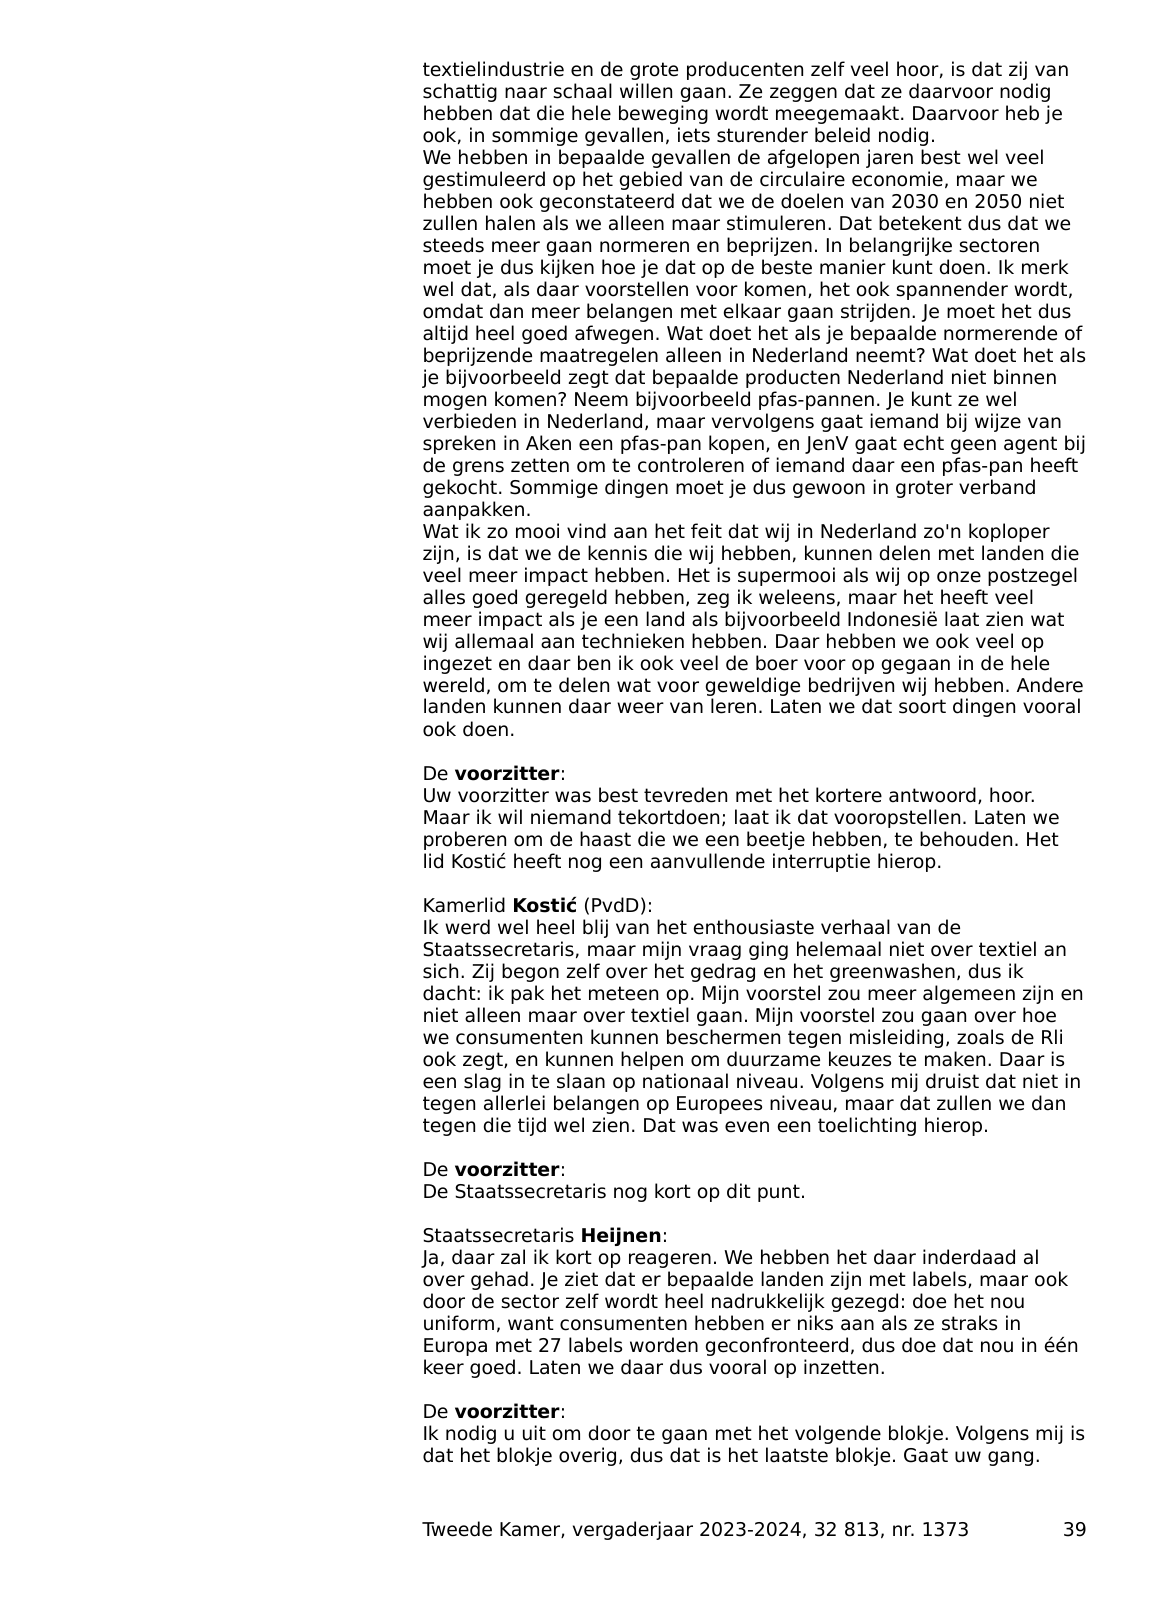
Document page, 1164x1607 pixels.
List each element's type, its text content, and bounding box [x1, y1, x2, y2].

text Wat ik zo mooi vind aan het feit dat wij in Nederland zo'n koploper zijn, is dat we de kennis die wij hebben, kunnen delen met landen die veel meer impact hebben. Het is supermooi als wij op onze postzegel alles goed geregeld hebben, zeg ik weleens, maar het heeft veel meer impact als je een land als bijvoorbeeld Indonesië laat zien wat wij allemaal aan technieken hebben. Daar hebben we ook veel op ingezet en daar ben ik ook veel de boer voor op gegaan in de hele wereld, om te delen wat voor geweldige bedrijven wij hebben. Andere landen kunnen daar weer van leren. Laten we dat soort dingen vooral ook doen. [422, 521, 1087, 740]
text Uw voorzitter was best tevreden met het kortere antwoord, hoor. Maar ik wil niemand tekortdoen; laat ik dat vooropstellen. Laten we proberen om de haast die we een beetje hebben, te behouden. Het lid Kostić heeft nog een aanvullende interruptie hierop. [422, 784, 1087, 872]
text We hebben in bepaalde gevallen de afgelopen jaren best wel veel gestimuleerd op het gebied van de circulaire economie, maar we hebben ook geconstateerd dat we de doelen van 2030 en 2050 niet zullen halen als we alleen maar stimuleren. Dat betekent dus dat we steeds meer gaan normeren en beprijzen. In belangrijke sectoren moet je dus kijken hoe je dat op de beste manier kunt doen. Ik merk wel dat, als daar voorstellen voor komen, het ook spannender wordt, omdat dan meer belangen met elkaar gaan strijden. Je moet het dus altijd heel goed afwegen. Wat doet het als je bepaalde normerende of beprijzende maatregelen alleen in Nederland neemt? Wat doet het als je bijvoorbeeld zegt dat bepaalde producten Nederland niet binnen mogen komen? Neem bijvoorbeeld pfas-pannen. Je kunt ze wel verbieden in Nederland, maar vervolgens gaat iemand bij wijze van spreken in Aken een pfas-pan kopen, en JenV gaat echt geen agent bij de grens zetten om te controleren of iemand daar een pfas-pan heeft gekocht. Sommige dingen moet je dus gewoon in groter verband aanpakken. [422, 147, 1087, 521]
text Ja, daar zal ik kort op reageren. We hebben het daar inderdaad al over gehad. Je ziet dat er bepaalde landen zijn met labels, maar ook door de sector zelf wordt heel nadrukkelijk gezegd: doe het nou uniform, want consumenten hebben er niks aan als ze straks in Europa met 27 labels worden geconfronteerd, dus doe dat nou in één keer goed. Laten we daar dus vooral op inzetten. [422, 1247, 1087, 1379]
text Staatssecretaris Heijnen: [422, 1225, 1087, 1247]
text De voorzitter: [422, 763, 1087, 784]
text Ik werd wel heel blij van het enthousiaste verhaal van de Staatssecretaris, maar mijn vraag ging helemaal niet over textiel an sich. Zij begon zelf over het gedrag en het greenwashen, dus ik dacht: ik pak het meteen op. Mijn voorstel zou meer algemeen zijn en niet alleen maar over textiel gaan. Mijn voorstel zou gaan over hoe we consumenten kunnen beschermen tegen misleiding, zoals de Rli ook zegt, en kunnen helpen om duurzame keuzes te maken. Daar is een slag in te slaan op nationaal niveau. Volgens mij druist dat niet in tegen allerlei belangen op Europees niveau, maar dat zullen we dan tegen die tijd wel zien. Dat was even een toelichting hierop. [422, 917, 1087, 1136]
text Ik nodig u uit om door te gaan met het volgende blokje. Volgens mij is dat het blokje overig, dus dat is het laatste blokje. Gaat uw gang. [422, 1423, 1087, 1467]
text De Staatssecretaris nog kort op dit punt. [422, 1181, 1087, 1203]
text textielindustrie en de grote producenten zelf veel hoor, is dat zij van schattig naar schaal willen gaan. Ze zeggen dat ze daarvoor nodig hebben dat die hele beweging wordt meegemaakt. Daarvoor heb je ook, in sommige gevallen, iets sturender beleid nodig. [422, 59, 1087, 147]
text De voorzitter: [422, 1159, 1087, 1181]
text Kamerlid Kostić (PvdD): [422, 895, 1087, 917]
text De voorzitter: [422, 1401, 1087, 1423]
